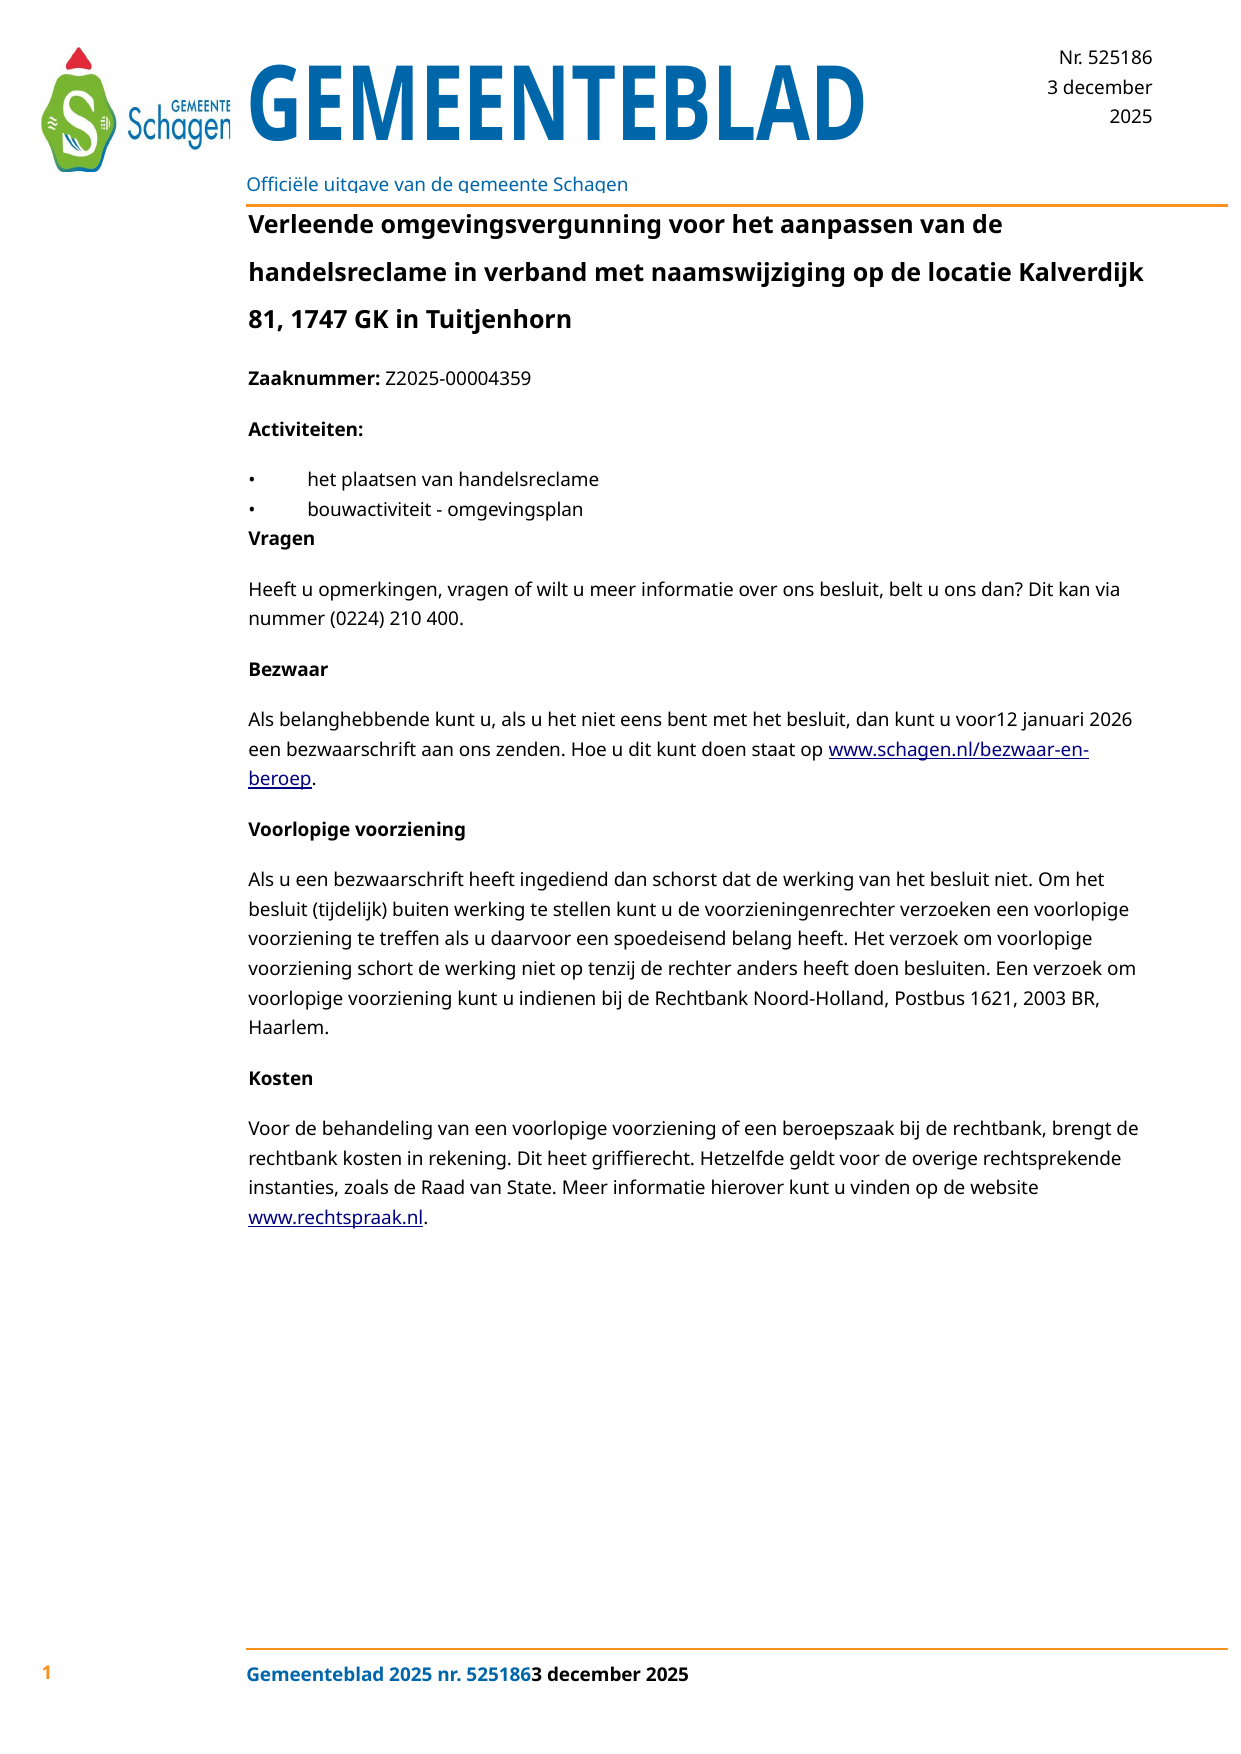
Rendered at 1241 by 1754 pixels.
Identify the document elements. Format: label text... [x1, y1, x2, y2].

picture [41, 47, 231, 172]
text Bezwaar [248, 656, 1152, 682]
text Als belanghebbende kunt u, als u het niet eens bent met het besluit, dan kunt u voor12 januari 2026 een bezwaarschrift aan ons zenden. Hoe u dit kunt doen staat op www.schagen.nl/bezwaar-en-beroep. [248, 706, 1152, 791]
text Heeft u opmerkingen, vragen of wilt u meer informatie over ons besluit, belt u ons dan? Dit kan via nummer (0224) 210 400. [248, 576, 1152, 631]
list het plaatsen van handelsreclame [248, 466, 1152, 492]
list bouwactiviteit - omgevingsplan [248, 496, 1152, 522]
text Vragen [248, 526, 1152, 551]
text Zaaknummer: Z2025-00004359 [248, 366, 1152, 391]
text Als u een bezwaarschrift heeft ingediend dan schorst dat de werking van het besluit niet. Om het besluit (tijdelijk) buiten werking te stellen kunt u de voorzieningenrechter verzoeken een voorlopige voorziening te treffen als u daarvoor een spoedeisend belang heeft. Het verzoek om voorlopige voorziening schort de werking niet op tenzij de rechter anders heeft doen besluiten. Een verzoek om voorlopige voorziening kunt u indienen bij de Rechtbank Noord-Holland, Postbus 1621, 2003 BR, Haarlem. [248, 866, 1152, 1040]
text Voor de behandeling van een voorlopige voorziening of een beroepszaak bij de rechtbank, brengt de rechtbank kosten in rekening. Dit heet griffierecht. Hetzelfde geldt voor de overige rechtsprekende instanties, zoals de Raad van State. Meer informatie hierover kunt u vinden op de website www.rechtspraak.nl. [248, 1115, 1152, 1229]
text Activiteiten: [248, 416, 1152, 442]
text Kosten [248, 1065, 1152, 1090]
text Voorlopige voorziening [248, 816, 1152, 842]
text Verleende omgevingsvergunning voor het aanpassen van de handelsreclame in verband met naamswijziging op de locatie Kalverdijk 81, 1747 GK in Tuitjenhorn [248, 207, 1152, 336]
